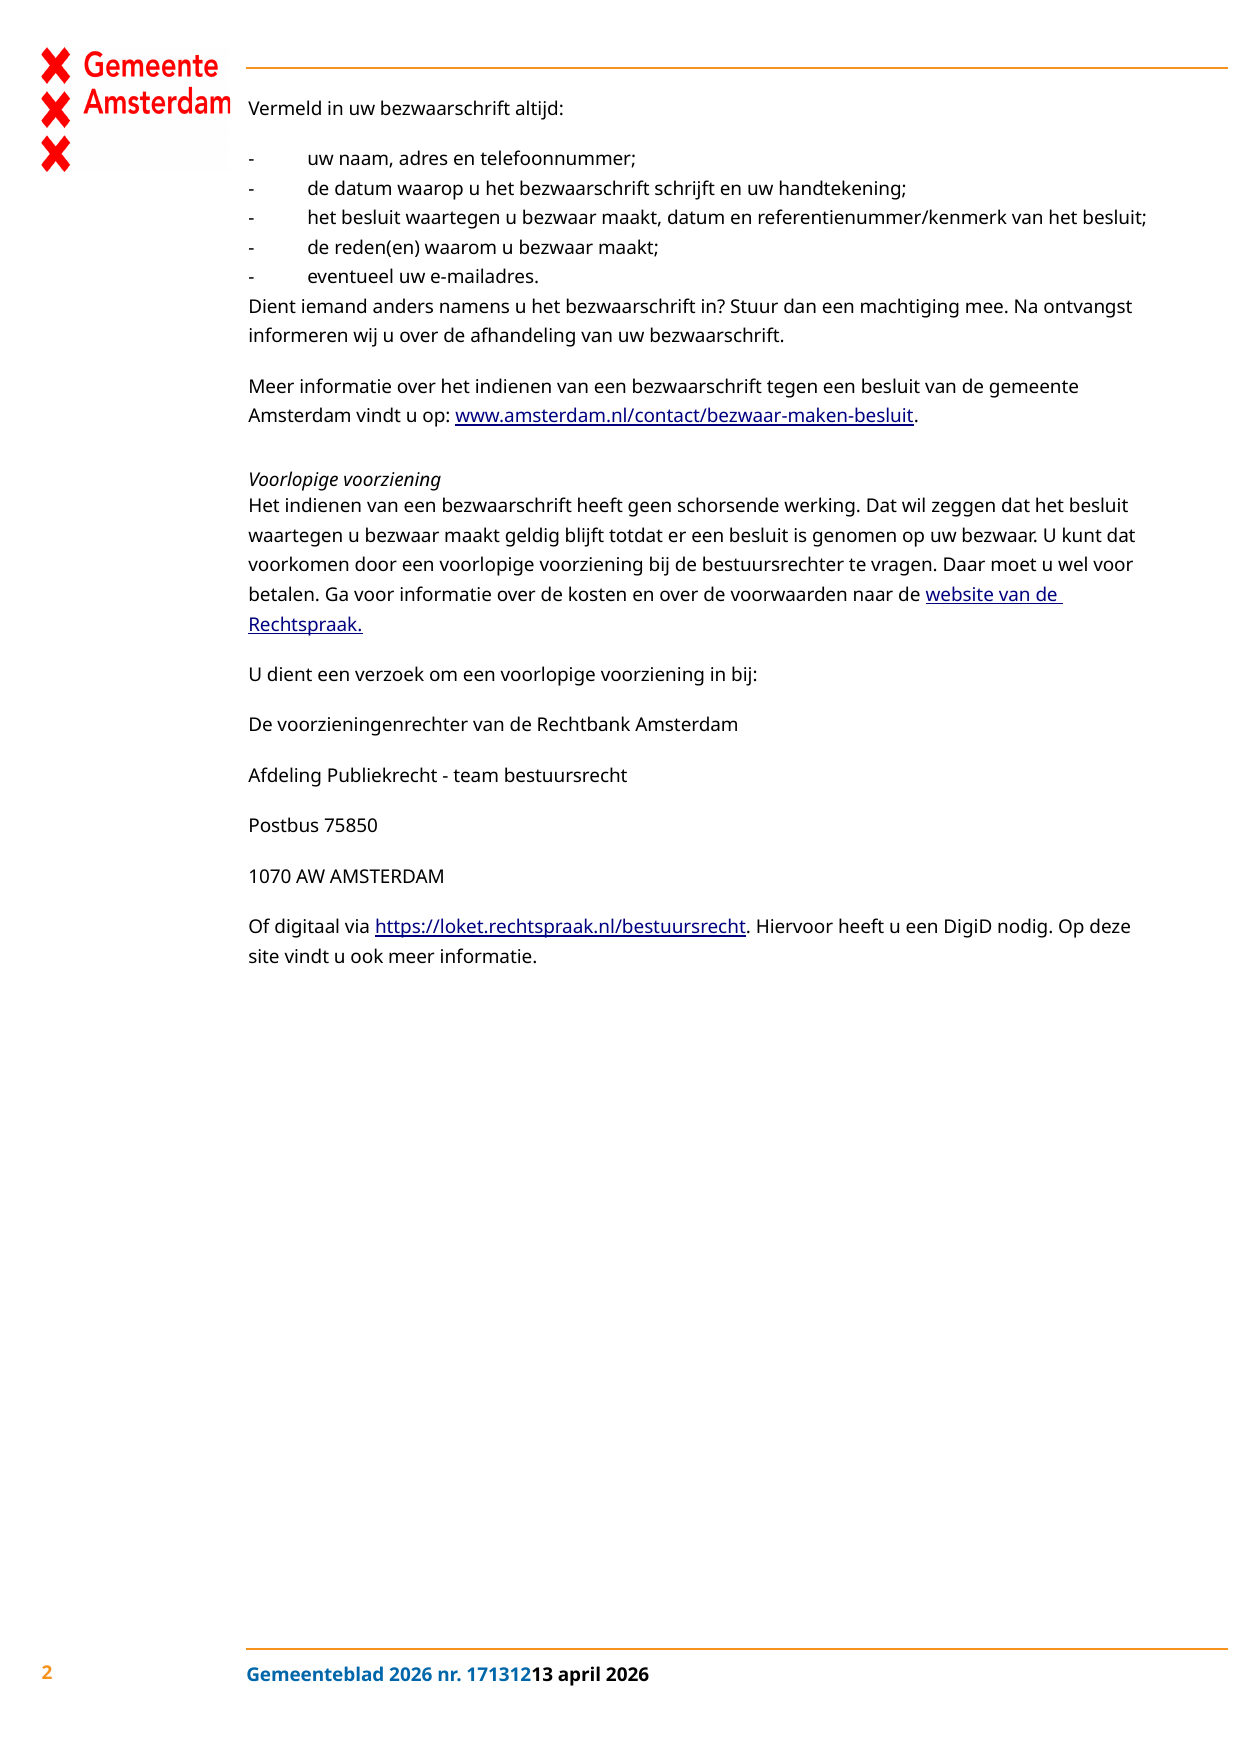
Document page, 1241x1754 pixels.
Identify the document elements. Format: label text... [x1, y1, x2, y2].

text Postbus 75850 [248, 812, 1152, 838]
text Of digitaal via https://loket.rechtspraak.nl/bestuursrecht. Hiervoor heeft u een DigiD nodig. Op deze site vindt u ook meer informatie. [248, 913, 1152, 968]
list de reden(en) waarom u bezwaar maakt; [248, 234, 1152, 260]
text Meer informatie over het indienen van een bezwaarschrift tegen een besluit van de gemeente Amsterdam vindt u op: www.amsterdam.nl/contact/bezwaar-maken-besluit. [248, 373, 1152, 428]
text U dient een verzoek om een voorlopige voorziening in bij: [248, 661, 1152, 687]
list de datum waarop u het bezwaarschrift schrijft en uw handtekening; [248, 175, 1152, 201]
list uw naam, adres en telefoonnummer; [248, 145, 1152, 171]
list eventueel uw e-mailadres. [248, 263, 1152, 289]
text Vermeld in uw bezwaarschrift altijd: [248, 95, 1152, 121]
text Afdeling Publiekrecht - team bestuursrecht [248, 762, 1152, 788]
text Dient iemand anders namens u het bezwaarschrift in? Stuur dan een machtiging mee. Na ontvangst informeren wij u over de afhandeling van uw bezwaarschrift. [248, 293, 1152, 348]
text 1070 AW AMSTERDAM [248, 863, 1152, 888]
text Voorlopige voorziening [248, 467, 1152, 492]
picture [41, 47, 231, 172]
text De voorzieningenrechter van de Rechtbank Amsterdam [248, 712, 1152, 737]
list het besluit waartegen u bezwaar maakt, datum en referentienummer/kenmerk van het besluit; [248, 204, 1152, 230]
text Het indienen van een bezwaarschrift heeft geen schorsende werking. Dat wil zeggen dat het besluit waartegen u bezwaar maakt geldig blijft totdat er een besluit is genomen op uw bezwaar. U kunt dat voorkomen door een voorlopige voorziening bij de bestuursrechter te vragen. Daar moet u wel voor betalen. Ga voor informatie over de kosten en over de voorwaarden naar de website van de Rechtspraak. [248, 492, 1152, 636]
